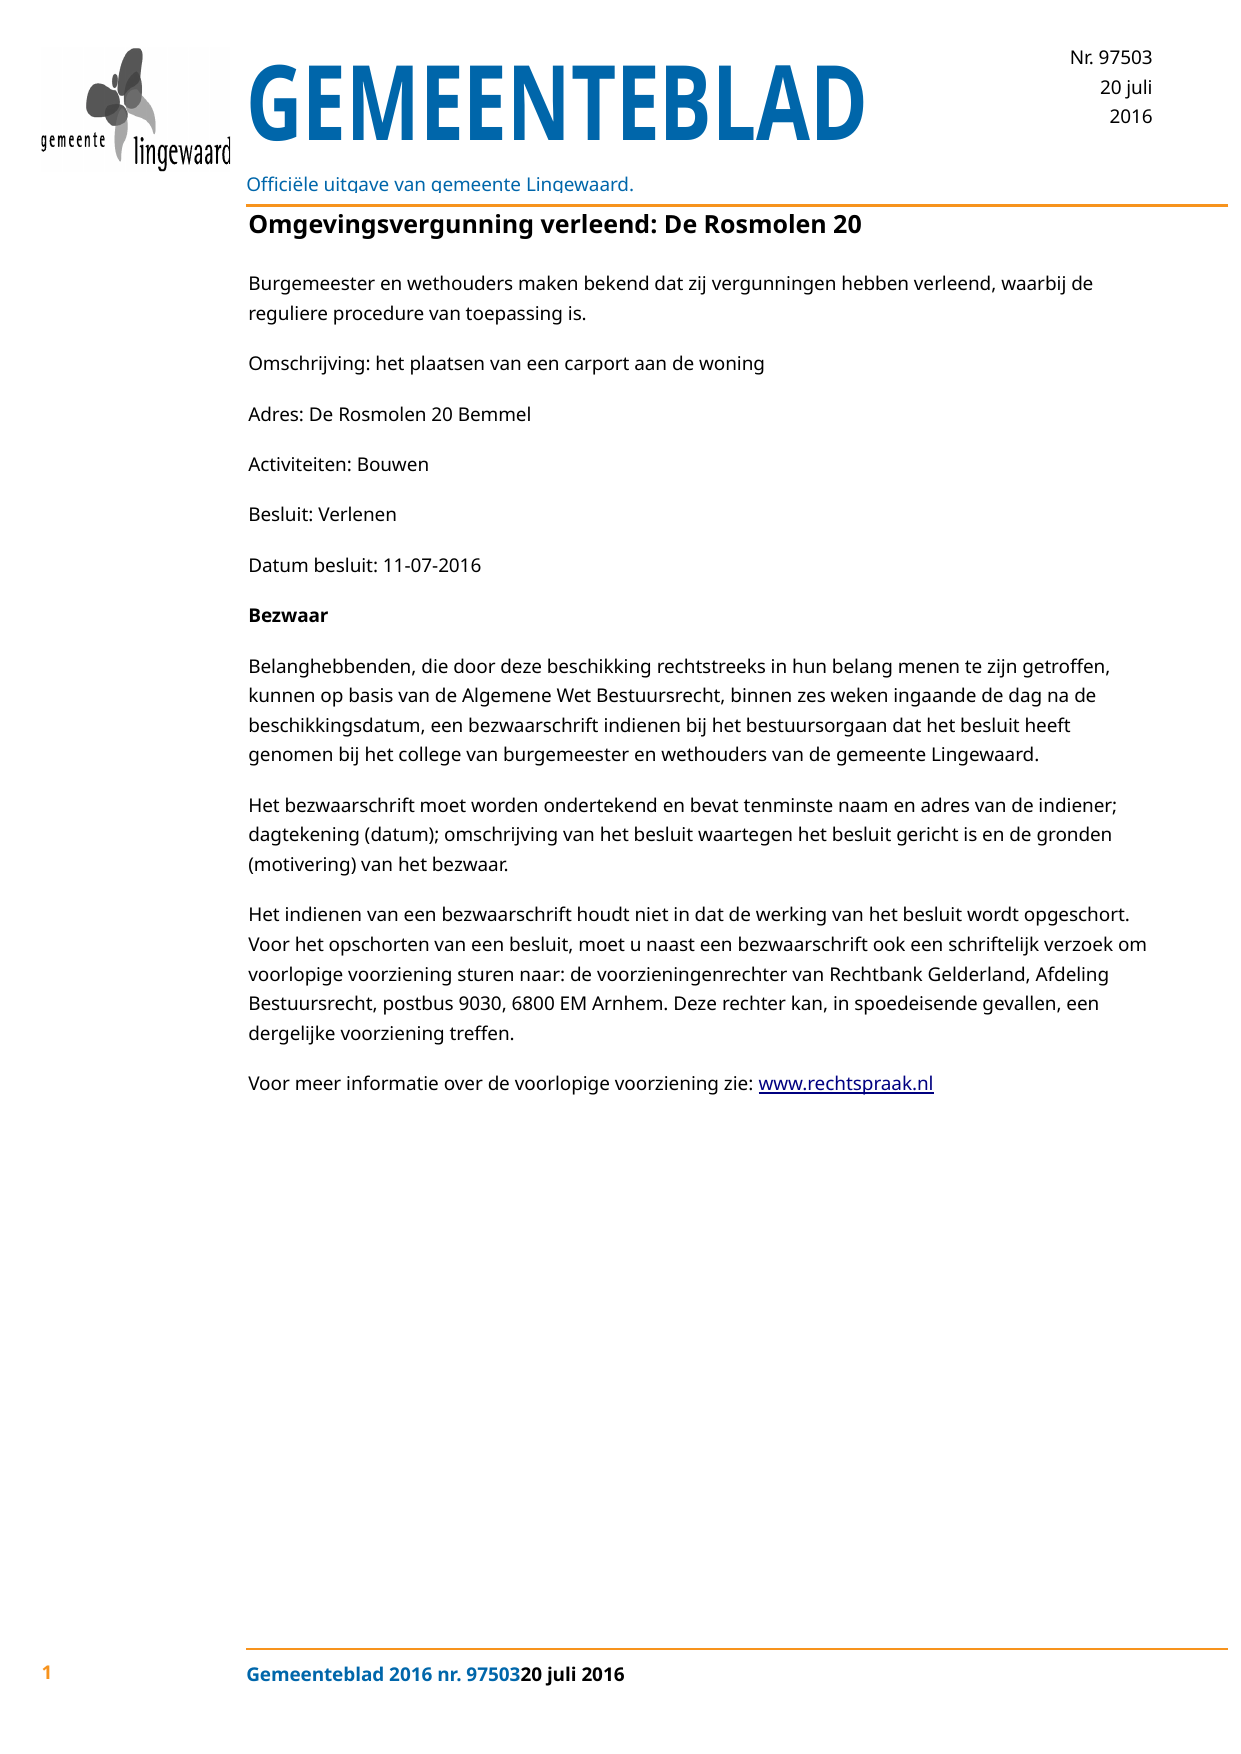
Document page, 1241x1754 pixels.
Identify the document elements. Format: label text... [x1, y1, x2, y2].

text Het bezwaarschrift moet worden ondertekend en bevat tenminste naam en adres van de indiener; dagtekening (datum); omschrijving van het besluit waartegen het besluit gericht is en de gronden (motivering) van het bezwaar. [248, 792, 1152, 877]
text Burgemeester en wethouders maken bekend dat zij vergunningen hebben verleend, waarbij de reguliere procedure van toepassing is. [248, 270, 1152, 326]
text Omschrijving: het plaatsen van een carport aan de woning [248, 350, 1152, 376]
text Belanghebbenden, die door deze beschikking rechtstreeks in hun belang menen te zijn getroffen, kunnen op basis van de Algemene Wet Bestuursrecht, binnen zes weken ingaande de dag na de beschikkingsdatum, een bezwaarschrift indienen bij het bestuursorgaan dat het besluit heeft genomen bij het college van burgemeester en wethouders van de gemeente Lingewaard. [248, 653, 1152, 767]
text Datum besluit: 11-07-2016 [248, 552, 1152, 578]
text Adres: De Rosmolen 20 Bemmel [248, 401, 1152, 426]
text Voor meer informatie over de voorlopige voorziening zie: www.rechtspraak.nl [248, 1070, 1152, 1096]
picture [41, 47, 231, 172]
text Activiteiten: Bouwen [248, 451, 1152, 477]
text Besluit: Verlenen [248, 502, 1152, 527]
text Omgevingsvergunning verleend: De Rosmolen 20 [248, 207, 1152, 241]
text Bezwaar [248, 602, 1152, 628]
text Het indienen van een bezwaarschrift houdt niet in dat de werking van het besluit wordt opgeschort. Voor het opschorten van een besluit, moet u naast een bezwaarschrift ook een schriftelijk verzoek om voorlopige voorziening sturen naar: de voorzieningenrechter van Rechtbank Gelderland, Afdeling Bestuursrecht, postbus 9030, 6800 EM Arnhem. Deze rechter kan, in spoedeisende gevallen, een dergelijke voorziening treffen. [248, 902, 1152, 1046]
